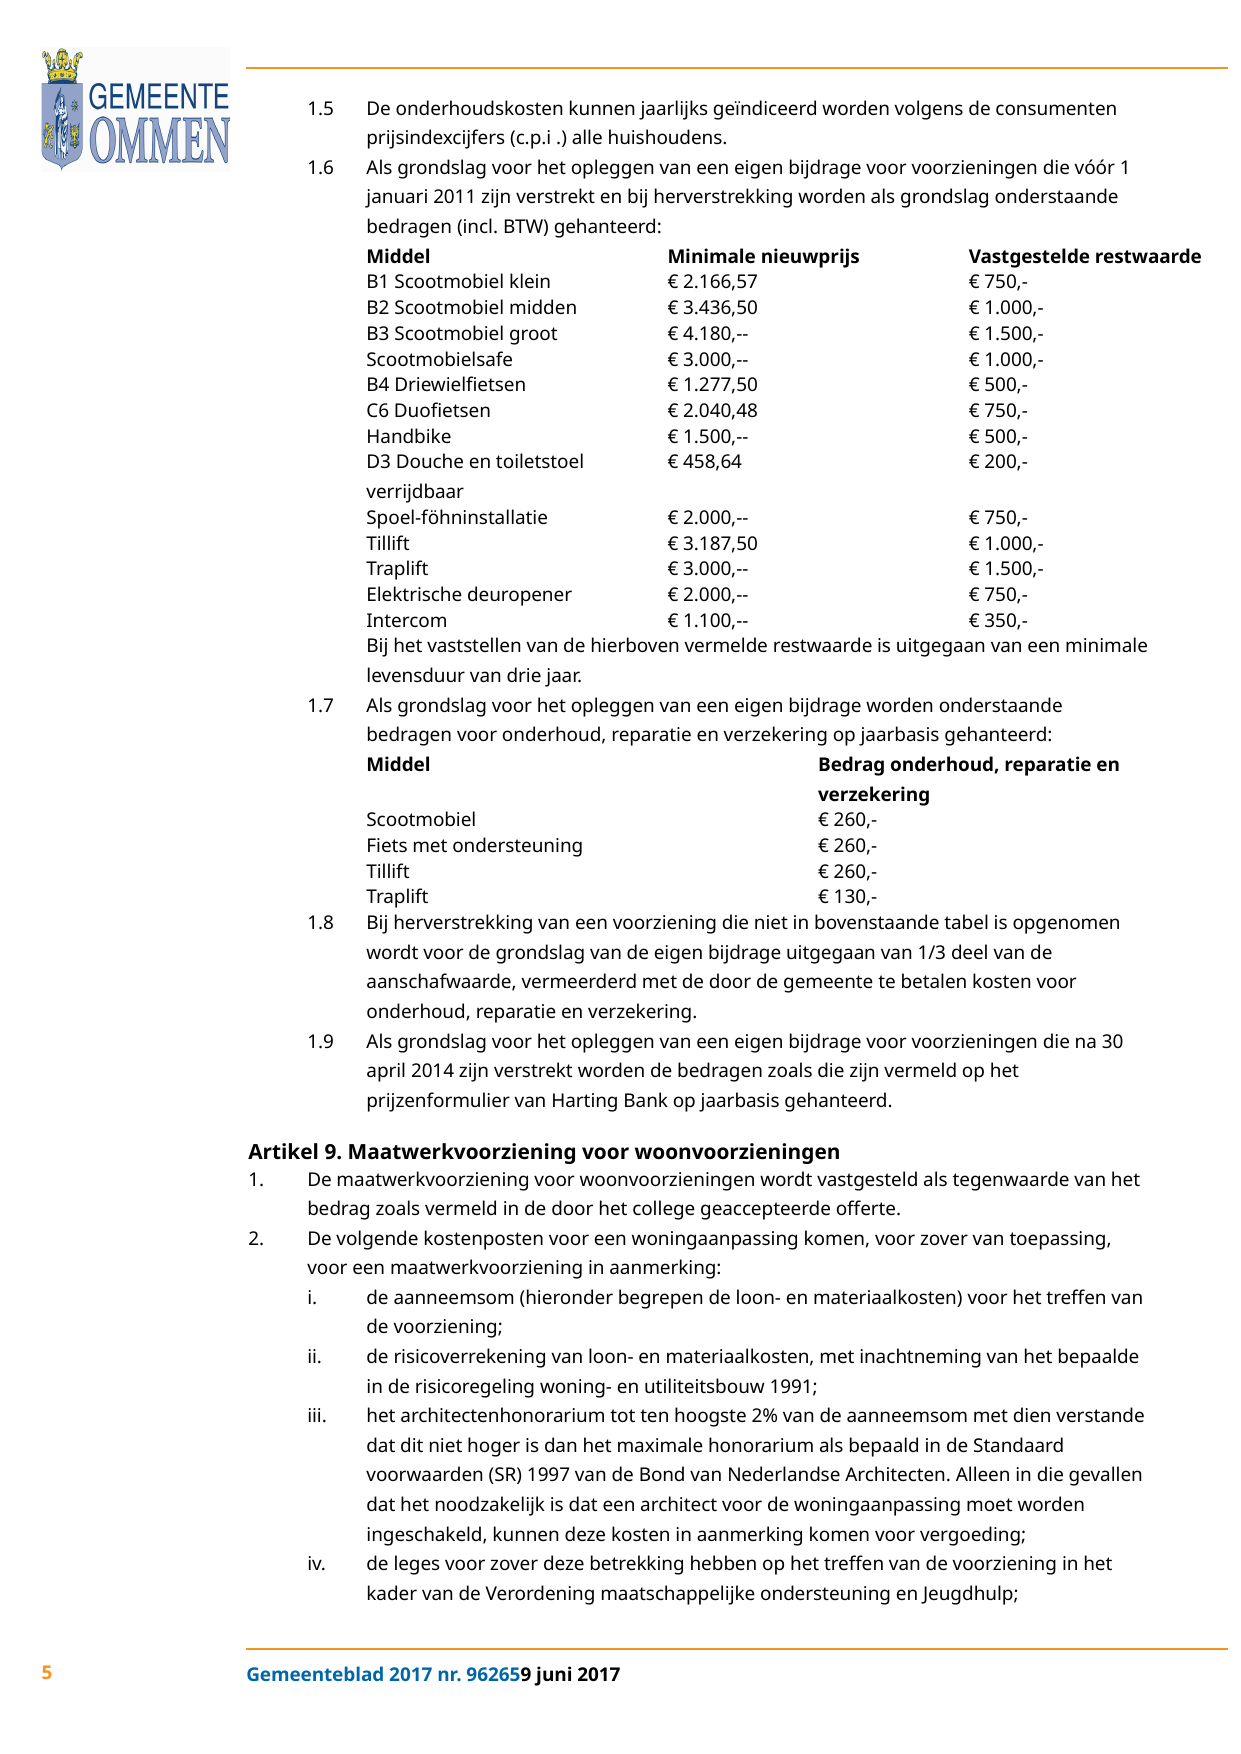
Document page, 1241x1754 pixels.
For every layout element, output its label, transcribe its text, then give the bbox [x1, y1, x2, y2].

table_cell € 1.000,- [969, 530, 1240, 555]
list Als grondslag voor het opleggen van een eigen bijdrage voor voorzieningen die na 30 april 2014 zijn verstrekt worden de bedragen zoals die zijn vermeld op het prijzenformulier van Harting Bank op jaarbasis gehanteerd. [307, 1028, 1152, 1113]
table_cell B2 Scootmobiel midden [366, 294, 667, 320]
table_cell € 750,- [969, 504, 1240, 530]
picture [41, 47, 231, 172]
text Artikel 9. Maatwerkvoorziening voor woonvoorzieningen [248, 1137, 1152, 1166]
list Als grondslag voor het opleggen van een eigen bijdrage worden onderstaande bedragen voor onderhoud, reparatie en verzekering op jaarbasis gehanteerd: [307, 692, 1152, 747]
table_cell € 350,- [969, 607, 1240, 633]
list Bij het vaststellen van de hierboven vermelde restwaarde is uitgegaan van een minimale levensduur van drie jaar. [307, 633, 1152, 688]
table_header Bedrag onderhoud, reparatie en verzekering [818, 751, 1240, 806]
table_cell Tillift [366, 530, 667, 555]
table_cell € 1.277,50 [667, 371, 968, 397]
table_cell € 458,64 [667, 449, 968, 504]
table_cell € 1.000,- [969, 294, 1240, 320]
table_cell B3 Scootmobiel groot [366, 320, 667, 346]
list de aanneemsom (hieronder begrepen de loon- en materiaalkosten) voor het treffen van de voorziening; [307, 1284, 1152, 1339]
table_cell € 2.000,-- [667, 504, 968, 530]
list De volgende kostenposten voor een woningaanpassing komen, voor zover van toepassing, voor een maatwerkvoorziening in aanmerking: [248, 1225, 1152, 1280]
table_cell B1 Scootmobiel klein [366, 269, 667, 294]
table_cell € 500,- [969, 371, 1240, 397]
table_cell Scootmobielsafe [366, 346, 667, 371]
table_cell € 1.100,-- [667, 607, 968, 633]
table_cell € 2.000,-- [667, 581, 968, 607]
table_cell Intercom [366, 607, 667, 633]
table_cell Spoel-föhninstallatie [366, 504, 667, 530]
table_cell € 1.500,-- [667, 423, 968, 449]
table_cell Elektrische deuropener [366, 581, 667, 607]
list De onderhoudskosten kunnen jaarlijks geïndiceerd worden volgens de consumenten prijsindexcijfers (c.p.i .) alle huishoudens. [307, 95, 1152, 150]
table_cell Fiets met ondersteuning [366, 832, 818, 858]
table_cell Traplift [366, 555, 667, 581]
list Als grondslag voor het opleggen van een eigen bijdrage voor voorzieningen die vóór 1 januari 2011 zijn verstrekt en bij herverstrekking worden als grondslag onderstaande bedragen (incl. BTW) gehanteerd: [307, 154, 1152, 239]
table_cell B4 Driewielfietsen [366, 371, 667, 397]
table_cell € 750,- [969, 269, 1240, 294]
table_cell € 750,- [969, 581, 1240, 607]
list de risicoverrekening van loon- en materiaalkosten, met inachtneming van het bepaalde in de risicoregeling woning- en utiliteitsbouw 1991; [307, 1343, 1152, 1399]
table_cell € 1.500,- [969, 555, 1240, 581]
table_cell C6 Duofietsen [366, 397, 667, 423]
table_cell € 1.500,- [969, 320, 1240, 346]
table_cell € 130,- [818, 884, 1240, 909]
list het architectenhonorarium tot ten hoogste 2% van de aanneemsom met dien verstande dat dit niet hoger is dan het maximale honorarium als bepaald in de Standaard voorwaarden (SR) 1997 van de Bond van Nederlandse Architecten. Alleen in die gevallen dat het noodzakelijk is dat een architect voor de woningaanpassing moet worden ingeschakeld, kunnen deze kosten in aanmerking komen voor vergoeding; [307, 1402, 1152, 1547]
table_cell € 200,- [969, 449, 1240, 504]
table_header Middel [366, 243, 667, 268]
table_header Vastgestelde restwaarde [969, 243, 1240, 268]
table_cell € 1.000,- [969, 346, 1240, 371]
table_cell Tillift [366, 858, 818, 884]
table_cell D3 Douche en toiletstoel verrijdbaar [366, 449, 667, 504]
table_cell € 260,- [818, 806, 1240, 832]
table_cell € 260,- [818, 858, 1240, 884]
table_cell € 750,- [969, 397, 1240, 423]
table_header Middel [366, 751, 818, 806]
list Bij herverstrekking van een voorziening die niet in bovenstaande tabel is opgenomen wordt voor de grondslag van de eigen bijdrage uitgegaan van 1/3 deel van de aanschafwaarde, vermeerderd met de door de gemeente te betalen kosten voor onderhoud, reparatie en verzekering. [307, 909, 1152, 1024]
list De maatwerkvoorziening voor woonvoorzieningen wordt vastgesteld als tegenwaarde van het bedrag zoals vermeld in de door het college geaccepteerde offerte. [248, 1166, 1152, 1221]
list de leges voor zover deze betrekking hebben op het treffen van de voorziening in het kader van de Verordening maatschappelijke ondersteuning en Jeugdhulp; [307, 1550, 1152, 1606]
table_cell € 3.000,-- [667, 555, 968, 581]
table_cell € 3.187,50 [667, 530, 968, 555]
table_header Minimale nieuwprijs [667, 243, 968, 268]
table_cell € 2.040,48 [667, 397, 968, 423]
table_cell € 3.000,-- [667, 346, 968, 371]
table_cell € 2.166,57 [667, 269, 968, 294]
table_cell € 4.180,-- [667, 320, 968, 346]
table_cell Scootmobiel [366, 806, 818, 832]
table_cell Handbike [366, 423, 667, 449]
table_cell € 260,- [818, 832, 1240, 858]
table_cell € 3.436,50 [667, 294, 968, 320]
table_cell € 500,- [969, 423, 1240, 449]
table_cell Traplift [366, 884, 818, 909]
